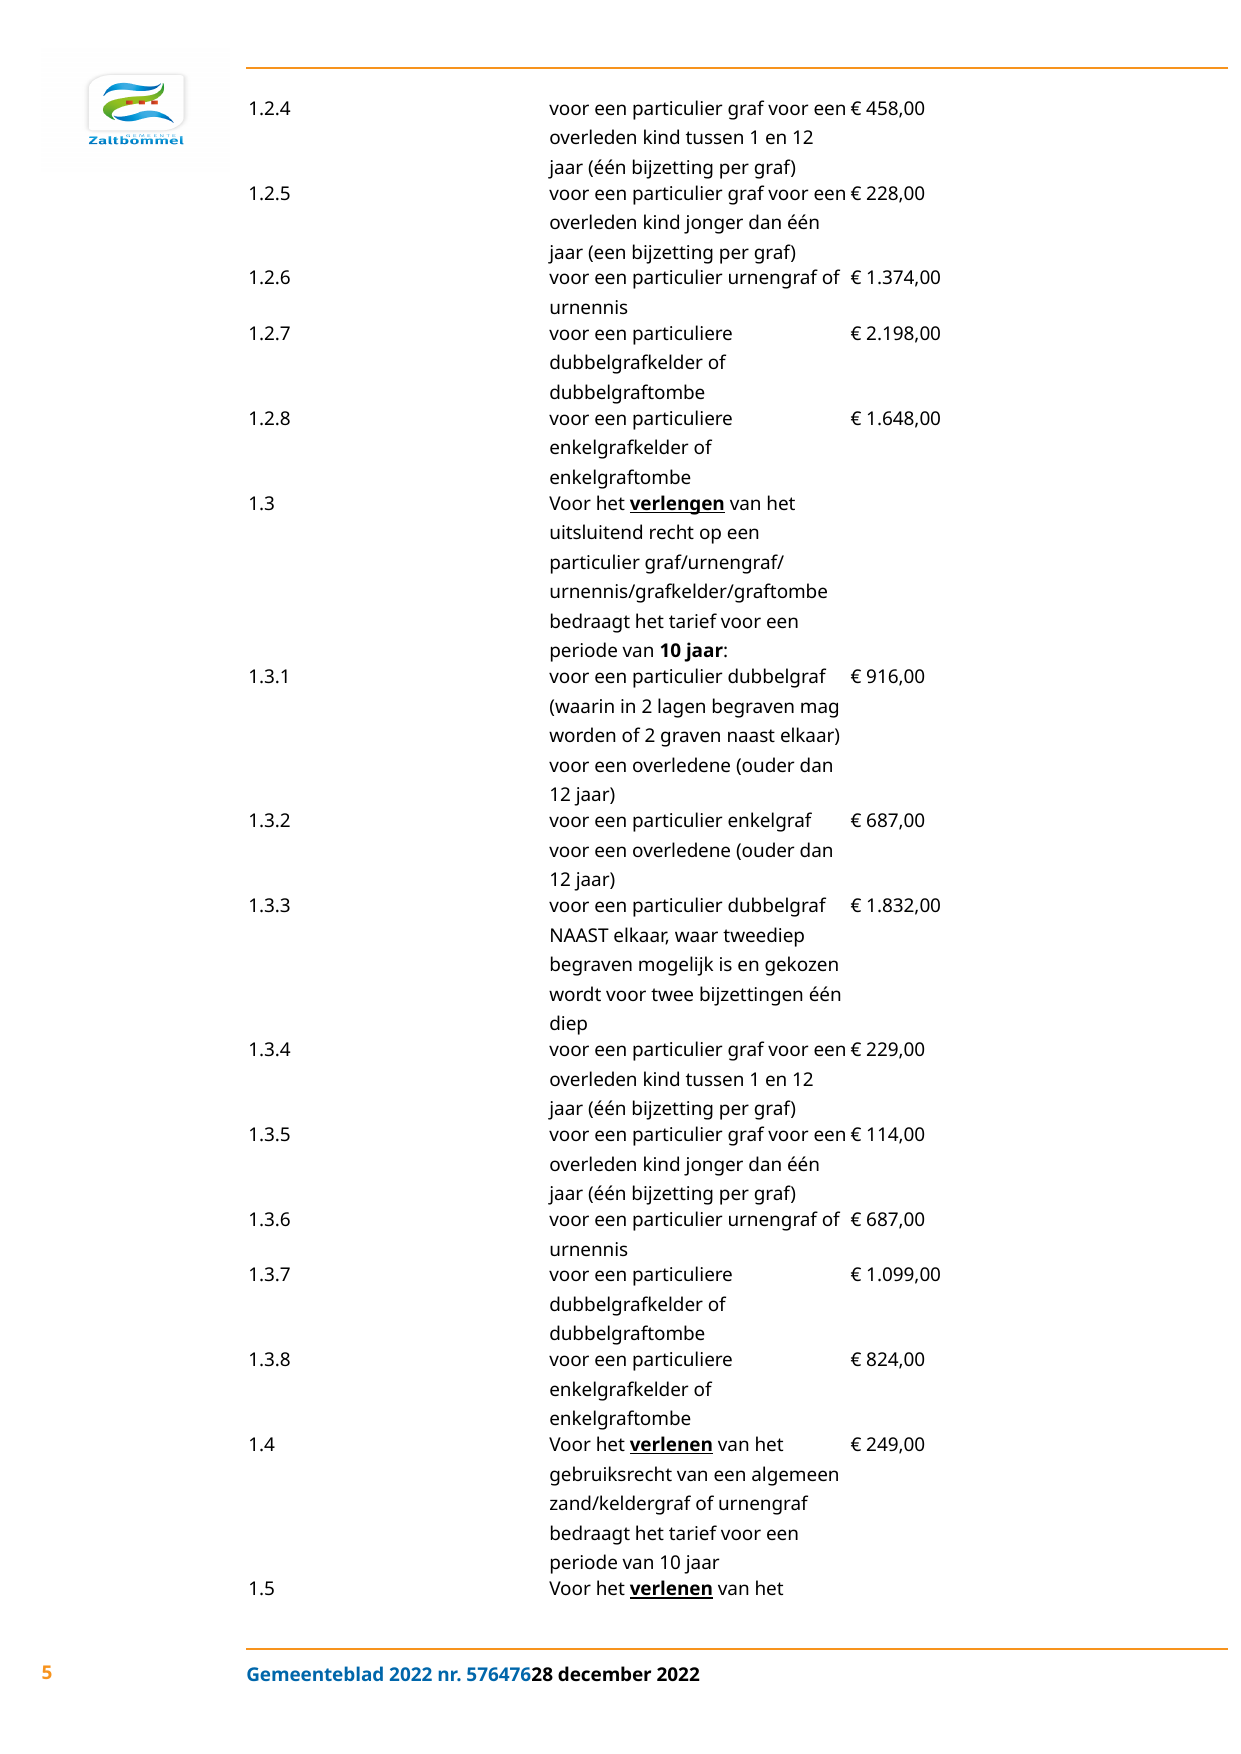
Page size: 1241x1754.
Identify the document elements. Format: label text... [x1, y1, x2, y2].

table_cell voor een particuliere dubbelgrafkelder of dubbelgraftombe [549, 1261, 850, 1346]
table_cell voor een particulier dubbelgraf (waarin in 2 lagen begraven mag worden of 2 graven naast elkaar) voor een overledene (ouder dan 12 jaar) [549, 663, 850, 807]
table_cell voor een particuliere enkelgrafkelder of enkelgraftombe [549, 405, 850, 490]
table_cell voor een particulier graf voor een overleden kind tussen 1 en 12 jaar (één bijzetting per graf) [549, 1036, 850, 1121]
table_cell 1.3.2 [248, 808, 549, 892]
table_cell € 687,00 [850, 808, 1152, 892]
table_cell € 114,00 [850, 1121, 1152, 1206]
table_cell voor een particuliere dubbelgrafkelder of dubbelgraftombe [549, 320, 850, 405]
table_cell € 1.374,00 [850, 265, 1152, 320]
table_cell 1.2.7 [248, 320, 549, 405]
table_cell € 249,00 [850, 1431, 1152, 1575]
table_cell 1.2.5 [248, 180, 549, 264]
table_cell 1.3.7 [248, 1261, 549, 1346]
table_cell € 1.648,00 [850, 405, 1152, 490]
table_cell € 228,00 [850, 180, 1152, 264]
table_cell € 687,00 [850, 1206, 1152, 1261]
table_cell voor een particulier urnengraf of urnennis [549, 265, 850, 320]
table_cell 1.2.8 [248, 405, 549, 490]
table_cell € 824,00 [850, 1346, 1152, 1431]
table_cell € 1.832,00 [850, 892, 1152, 1036]
table_cell voor een particulier dubbelgraf NAAST elkaar, waar tweediep begraven mogelijk is en gekozen wordt voor twee bijzettingen één diep [549, 892, 850, 1036]
table_cell € 229,00 [850, 1036, 1152, 1121]
table_cell 1.3.4 [248, 1036, 549, 1121]
table_cell voor een particuliere enkelgrafkelder of enkelgraftombe [549, 1346, 850, 1431]
table_cell 1.3.5 [248, 1121, 549, 1206]
table_cell 1.3.6 [248, 1206, 549, 1261]
table_cell € 2.198,00 [850, 320, 1152, 405]
picture [41, 47, 231, 172]
table_cell 1.3 [248, 490, 549, 663]
table_cell Voor het verlenen van het gebruiksrecht van een algemeen zand/keldergraf of urnengraf bedraagt het tarief voor een periode van 10 jaar [549, 1431, 850, 1575]
table_cell voor een particulier graf voor een overleden kind tussen 1 en 12 jaar (één bijzetting per graf) [549, 95, 850, 180]
table_cell Voor het verlenen van het [549, 1575, 850, 1601]
table_cell 1.2.4 [248, 95, 549, 180]
table_cell 1.3.1 [248, 663, 549, 807]
table_cell voor een particulier graf voor een overleden kind jonger dan één jaar (één bijzetting per graf) [549, 1121, 850, 1206]
table_cell 1.4 [248, 1431, 549, 1575]
table_cell voor een particulier graf voor een overleden kind jonger dan één jaar (een bijzetting per graf) [549, 180, 850, 264]
table_cell € 458,00 [850, 95, 1152, 180]
table_cell 1.5 [248, 1575, 549, 1601]
table_cell [850, 1575, 1152, 1601]
table_cell 1.3.3 [248, 892, 549, 1036]
table_cell Voor het verlengen van het uitsluitend recht op een particulier graf/urnengraf/ urnennis/grafkelder/graftombe bedraagt het tarief voor een periode van 10 jaar: [549, 490, 850, 663]
table_cell € 916,00 [850, 663, 1152, 807]
table_cell 1.3.8 [248, 1346, 549, 1431]
table_cell 1.2.6 [248, 265, 549, 320]
table_cell [850, 490, 1152, 663]
table_cell voor een particulier enkelgraf voor een overledene (ouder dan 12 jaar) [549, 808, 850, 892]
table_cell voor een particulier urnengraf of urnennis [549, 1206, 850, 1261]
table_cell € 1.099,00 [850, 1261, 1152, 1346]
